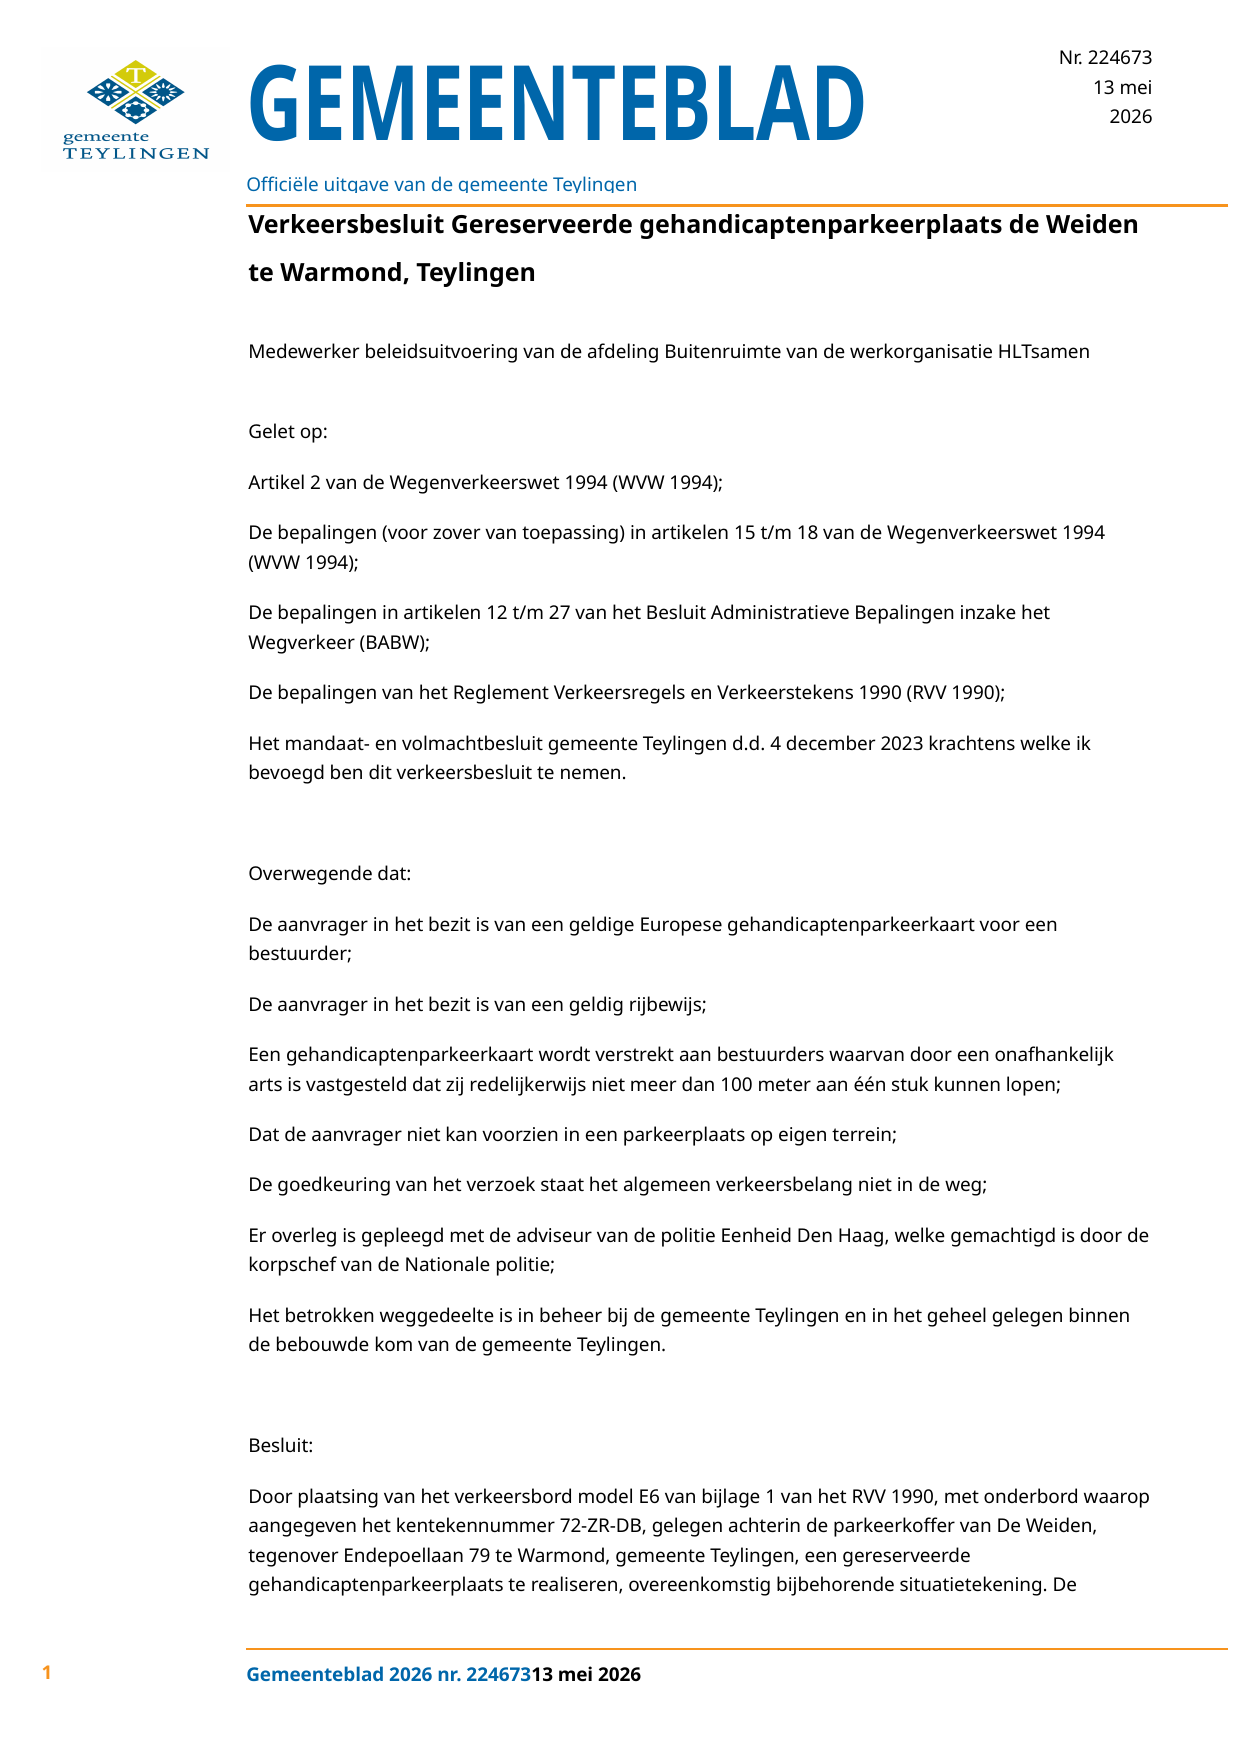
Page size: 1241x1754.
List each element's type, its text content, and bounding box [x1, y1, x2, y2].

text De aanvrager in het bezit is van een geldig rijbewijs; [248, 991, 1152, 1016]
text Medewerker beleidsuitvoering van de afdeling Buitenruimte van de werkorganisatie HLTsamen [248, 339, 1152, 364]
text De bepalingen van het Reglement Verkeersregels en Verkeerstekens 1990 (RVV 1990); [248, 679, 1152, 705]
text De goedkeuring van het verzoek staat het algemeen verkeersbelang niet in de weg; [248, 1172, 1152, 1197]
text Er overleg is gepleegd met de adviseur van de politie Eenheid Den Haag, welke gemachtigd is door de korpschef van de Nationale politie; [248, 1222, 1152, 1277]
text De bepalingen in artikelen 12 t/m 27 van het Besluit Administratieve Bepalingen inzake het Wegverkeer (BABW); [248, 599, 1152, 655]
text Overwegende dat: [248, 860, 1152, 886]
text Door plaatsing van het verkeersbord model E6 van bijlage 1 van het RVV 1990, met onderbord waarop aangegeven het kentekennummer 72-ZR-DB, gelegen achterin de parkeerkoffer van De Weiden, tegenover Endepoellaan 79 te Warmond, gemeente Teylingen, een gereserveerde gehandicaptenparkeerplaats te realiseren, overeenkomstig bijbehorende situatietekening. De [248, 1483, 1152, 1597]
text Gelet op: [248, 419, 1152, 444]
text Besluit: [248, 1432, 1152, 1458]
text De aanvrager in het bezit is van een geldige Europese gehandicaptenparkeerkaart voor een bestuurder; [248, 911, 1152, 966]
text Een gehandicaptenparkeerkaart wordt verstrekt aan bestuurders waarvan door een onafhankelijk arts is vastgesteld dat zij redelijkerwijs niet meer dan 100 meter aan één stuk kunnen lopen; [248, 1041, 1152, 1096]
text Verkeersbesluit Gereserveerde gehandicaptenparkeerplaats de Weiden te Warmond, Teylingen [248, 207, 1152, 288]
picture [41, 47, 231, 172]
text Het mandaat- en volmachtbesluit gemeente Teylingen d.d. 4 december 2023 krachtens welke ik bevoegd ben dit verkeersbesluit te nemen. [248, 730, 1152, 785]
text De bepalingen (voor zover van toepassing) in artikelen 15 t/m 18 van de Wegenverkeerswet 1994 (WVW 1994); [248, 519, 1152, 575]
text Dat de aanvrager niet kan voorzien in een parkeerplaats op eigen terrein; [248, 1121, 1152, 1147]
text Artikel 2 van de Wegenverkeerswet 1994 (WVW 1994); [248, 469, 1152, 495]
text Het betrokken weggedeelte is in beheer bij de gemeente Teylingen en in het geheel gelegen binnen de bebouwde kom van de gemeente Teylingen. [248, 1302, 1152, 1357]
